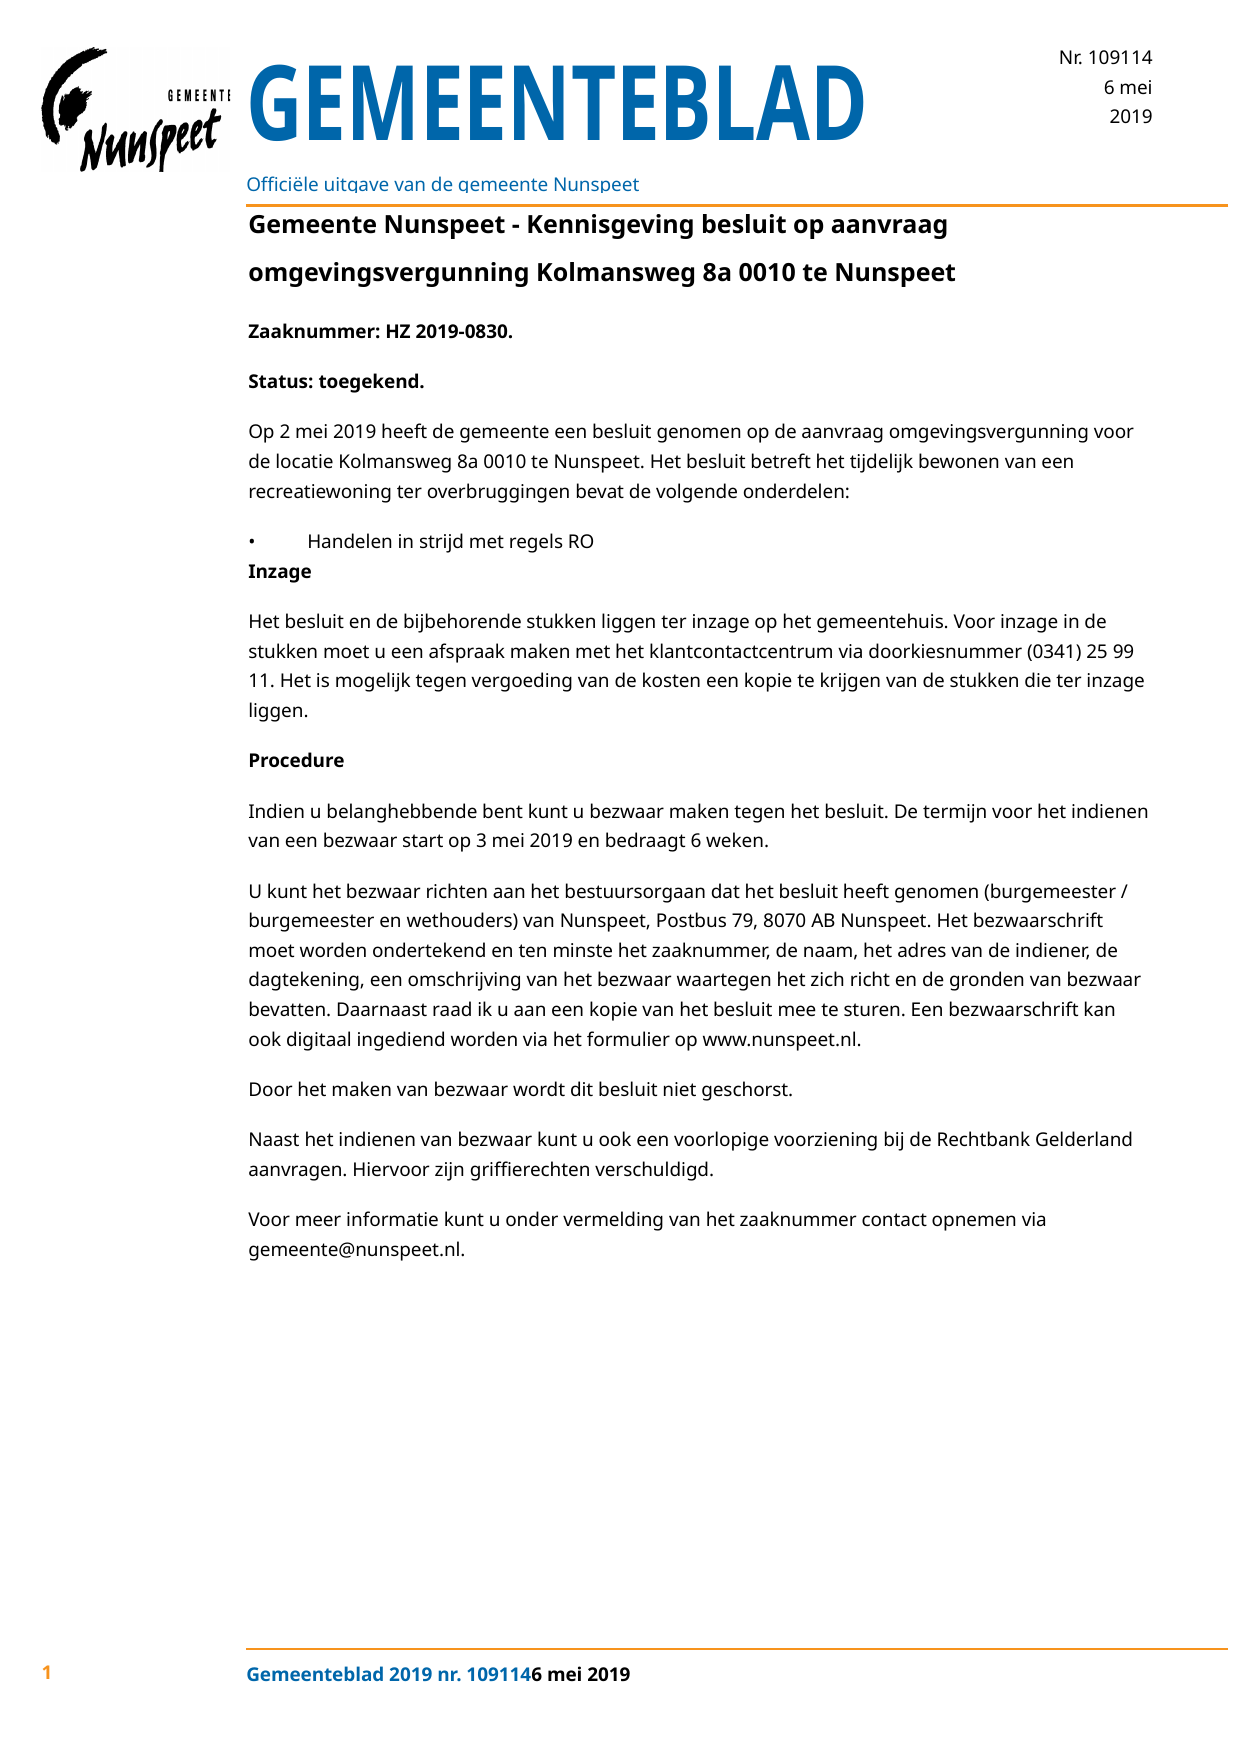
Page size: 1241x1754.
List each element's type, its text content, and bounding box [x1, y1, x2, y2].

text Naast het indienen van bezwaar kunt u ook een voorlopige voorziening bij de Rechtbank Gelderland aanvragen. Hiervoor zijn griffierechten verschuldigd. [248, 1127, 1152, 1182]
list Handelen in strijd met regels RO [248, 528, 1152, 554]
text Inzage [248, 558, 1152, 584]
text Het besluit en de bijbehorende stukken liggen ter inzage op het gemeentehuis. Voor inzage in de stukken moet u een afspraak maken met het klantcontactcentrum via doorkiesnummer (0341) 25 99 11. Het is mogelijk tegen vergoeding van de kosten een kopie te krijgen van de stukken die ter inzage liggen. [248, 608, 1152, 723]
text Gemeente Nunspeet - Kennisgeving besluit op aanvraag omgevingsvergunning Kolmansweg 8a 0010 te Nunspeet [248, 207, 1152, 288]
text U kunt het bezwaar richten aan het bestuursorgaan dat het besluit heeft genomen (burgemeester / burgemeester en wethouders) van Nunspeet, Postbus 79, 8070 AB Nunspeet. Het bezwaarschrift moet worden ondertekend en ten minste het zaaknummer, de naam, het adres van de indiener, de dagtekening, een omschrijving van het bezwaar waartegen het zich richt en de gronden van bezwaar bevatten. Daarnaast raad ik u aan een kopie van het besluit mee te sturen. Een bezwaarschrift kan ook digitaal ingediend worden via het formulier op www.nunspeet.nl. [248, 878, 1152, 1052]
text Voor meer informatie kunt u onder vermelding van het zaaknummer contact opnemen via gemeente@nunspeet.nl. [248, 1207, 1152, 1262]
text Procedure [248, 747, 1152, 773]
picture [41, 47, 231, 172]
text Zaaknummer: HZ 2019-0830. [248, 318, 1152, 344]
text Door het maken van bezwaar wordt dit besluit niet geschorst. [248, 1076, 1152, 1102]
text Status: toegekend. [248, 368, 1152, 394]
text Indien u belanghebbende bent kunt u bezwaar maken tegen het besluit. De termijn voor het indienen van een bezwaar start op 3 mei 2019 en bedraagt 6 weken. [248, 798, 1152, 853]
text Op 2 mei 2019 heeft de gemeente een besluit genomen op de aanvraag omgevingsvergunning voor de locatie Kolmansweg 8a 0010 te Nunspeet. Het besluit betreft het tijdelijk bewonen van een recreatiewoning ter overbruggingen bevat de volgende onderdelen: [248, 419, 1152, 504]
